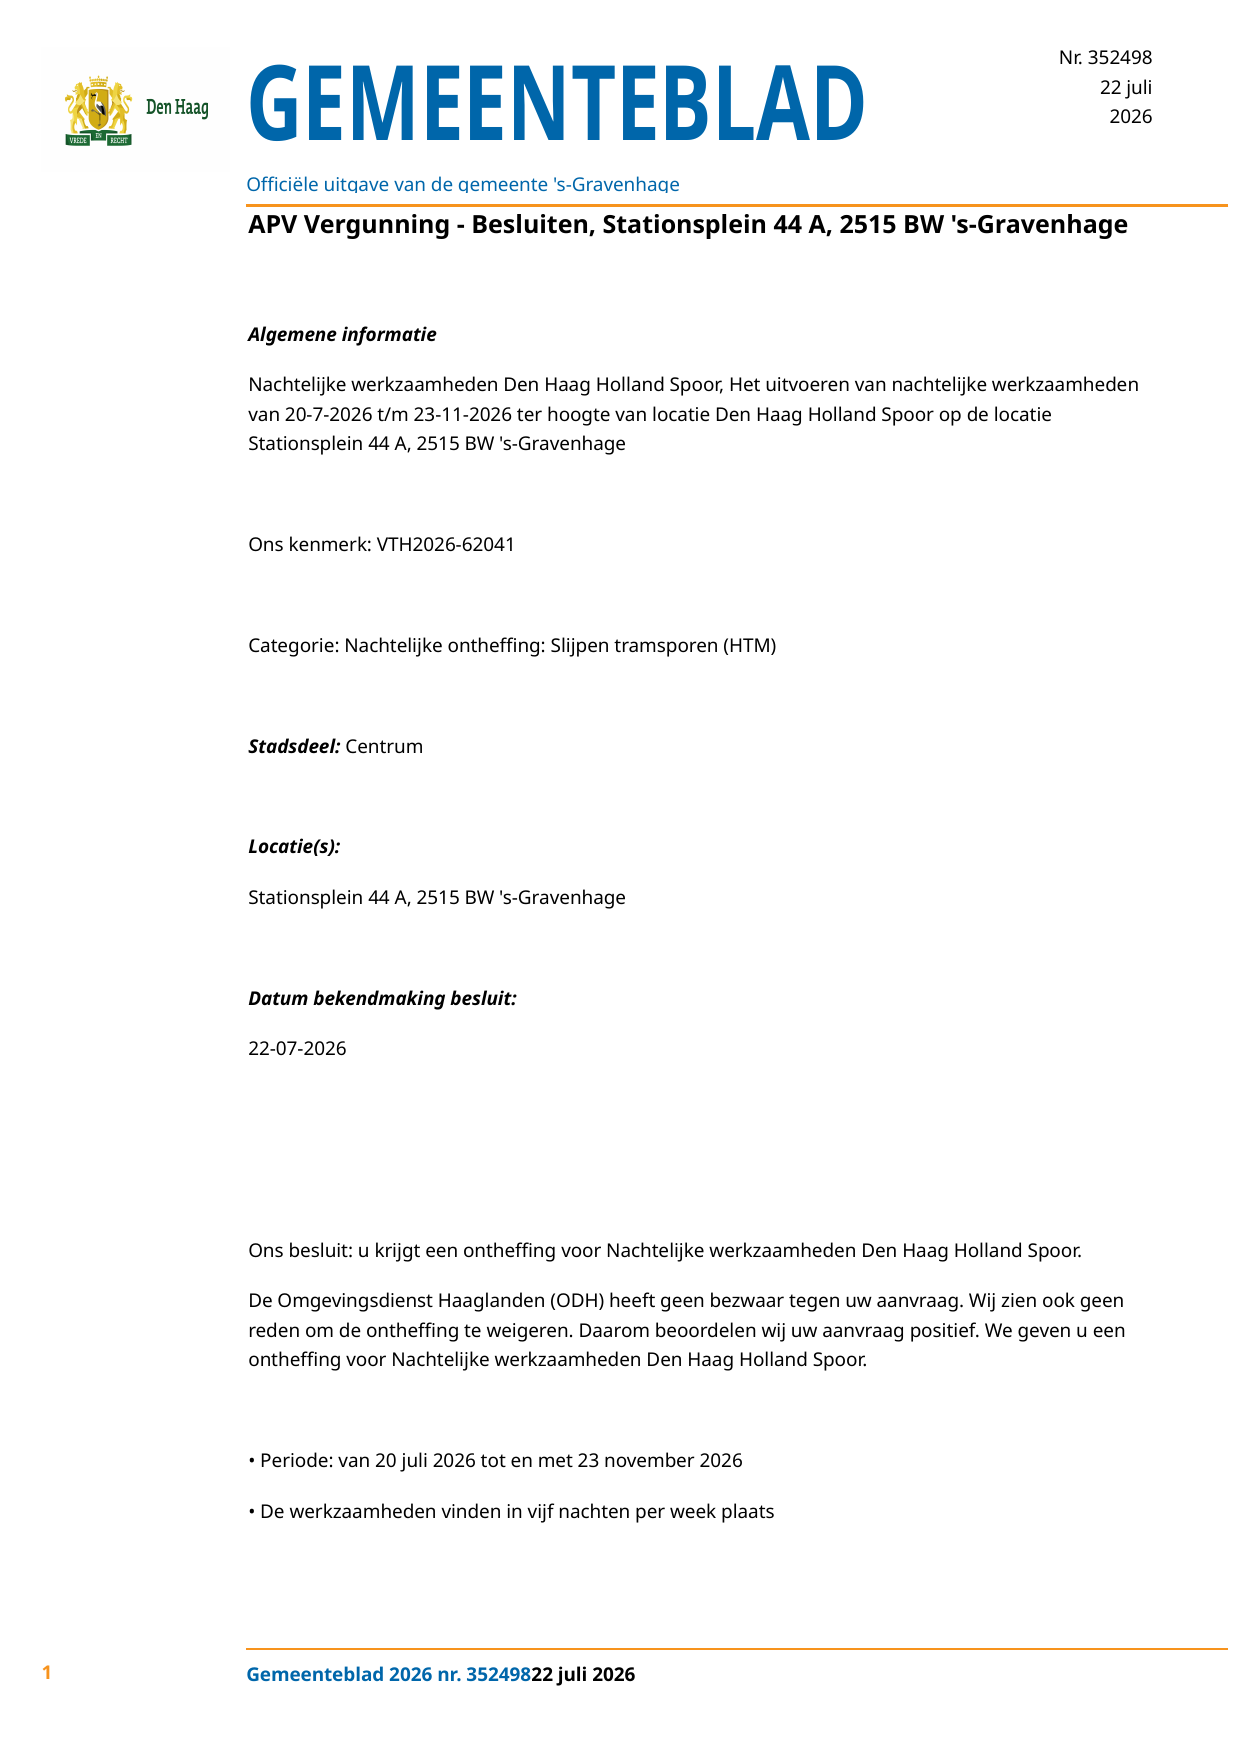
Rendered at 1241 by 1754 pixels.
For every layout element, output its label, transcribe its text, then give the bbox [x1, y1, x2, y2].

text Ons kenmerk: VTH2026-62041 [248, 531, 1152, 557]
text Locatie(s): [248, 834, 1152, 859]
text Stationsplein 44 A, 2515 BW 's-Gravenhage [248, 884, 1152, 910]
text • Periode: van 20 juli 2026 tot en met 23 november 2026 [248, 1447, 1152, 1473]
text Datum bekendmaking besluit: [248, 985, 1152, 1011]
text Nachtelijke werkzaamheden Den Haag Holland Spoor, Het uitvoeren van nachtelijke werkzaamheden van 20-7-2026 t/m 23-11-2026 ter hoogte van locatie Den Haag Holland Spoor op de locatie Stationsplein 44 A, 2515 BW 's-Gravenhage [248, 371, 1152, 456]
text Categorie: Nachtelijke ontheffing: Slijpen tramsporen (HTM) [248, 632, 1152, 658]
text • De werkzaamheden vinden in vijf nachten per week plaats [248, 1498, 1152, 1523]
text De Omgevingsdienst Haaglanden (ODH) heeft geen bezwaar tegen uw aanvraag. Wij zien ook geen reden om de ontheffing te weigeren. Daarom beoordelen wij uw aanvraag positief. We geven u een ontheffing voor Nachtelijke werkzaamheden Den Haag Holland Spoor. [248, 1287, 1152, 1372]
text 22-07-2026 [248, 1035, 1152, 1061]
text Stadsdeel: Centrum [248, 733, 1152, 758]
text Algemene informatie [248, 321, 1152, 346]
text Ons besluit: u krijgt een ontheffing voor Nachtelijke werkzaamheden Den Haag Holland Spoor. [248, 1237, 1152, 1263]
picture [41, 47, 231, 172]
text APV Vergunning - Besluiten, Stationsplein 44 A, 2515 BW 's-Gravenhage [248, 207, 1152, 241]
